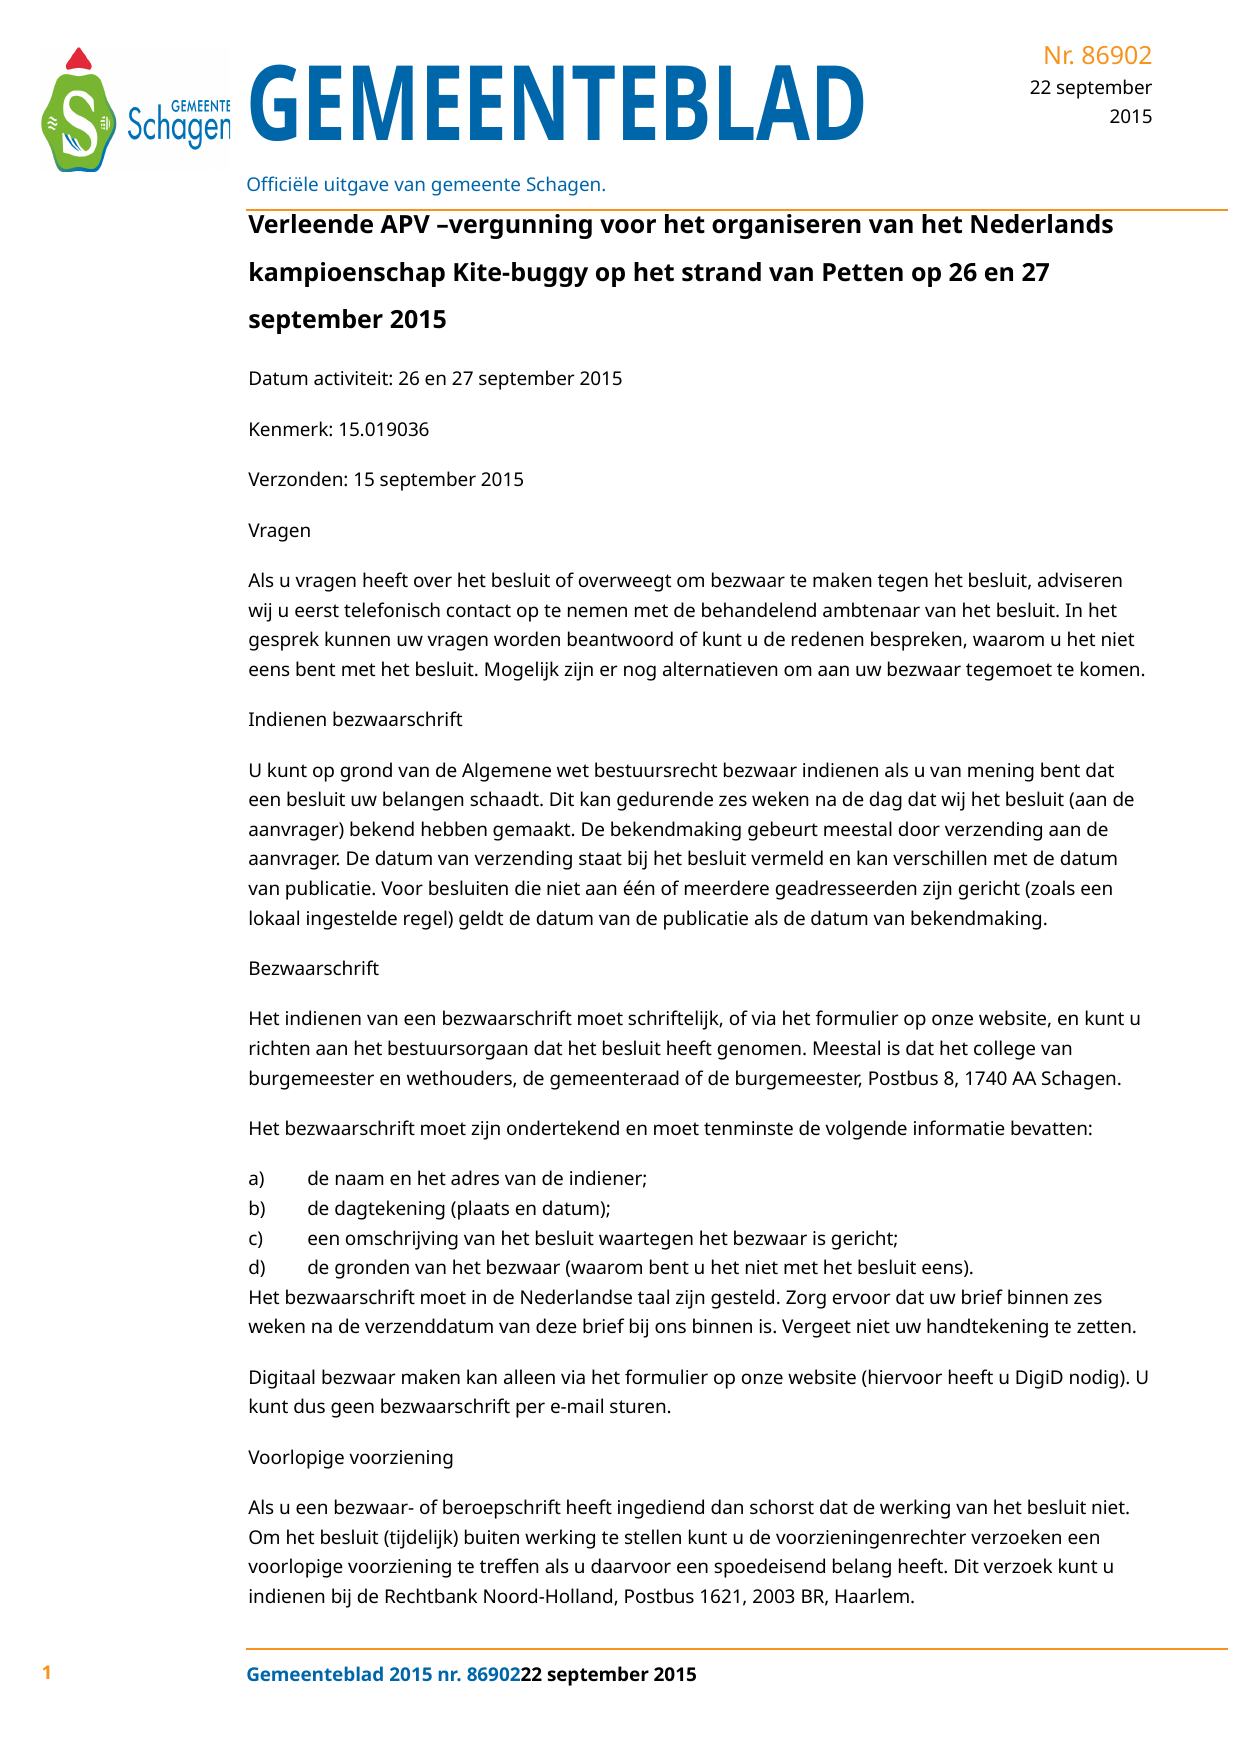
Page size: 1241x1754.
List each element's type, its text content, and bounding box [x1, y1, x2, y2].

list een omschrijving van het besluit waartegen het bezwaar is gericht; [248, 1225, 1152, 1250]
text Voorlopige voorziening [248, 1444, 1152, 1469]
list de gronden van het bezwaar (waarom bent u het niet met het besluit eens). [248, 1254, 1152, 1280]
text U kunt op grond van de Algemene wet bestuursrecht bezwaar indienen als u van mening bent dat een besluit uw belangen schaadt. Dit kan gedurende zes weken na de dag dat wij het besluit (aan de aanvrager) bekend hebben gemaakt. De bekendmaking gebeurt meestal door verzending aan de aanvrager. De datum van verzending staat bij het besluit vermeld en kan verschillen met de datum van publicatie. Voor besluiten die niet aan één of meerdere geadresseerden zijn gericht (zoals een lokaal ingestelde regel) geldt de datum van de publicatie als de datum van bekendmaking. [248, 757, 1152, 930]
text Als u een bezwaar- of beroepschrift heeft ingediend dan schorst dat de werking van het besluit niet. Om het besluit (tijdelijk) buiten werking te stellen kunt u de voorzieningenrechter verzoeken een voorlopige voorziening te treffen als u daarvoor een spoedeisend belang heeft. Dit verzoek kunt u indienen bij de Rechtbank Noord-Holland, Postbus 1621, 2003 BR, Haarlem. [248, 1494, 1152, 1609]
text Indienen bezwaarschrift [248, 706, 1152, 732]
list de dagtekening (plaats en datum); [248, 1195, 1152, 1221]
text Het bezwaarschrift moet in de Nederlandse taal zijn gesteld. Zorg ervoor dat uw brief binnen zes weken na de verzenddatum van deze brief bij ons binnen is. Vergeet niet uw handtekening te zetten. [248, 1284, 1152, 1339]
text Het bezwaarschrift moet zijn ondertekend en moet tenminste de volgende informatie bevatten: [248, 1115, 1152, 1141]
text Digitaal bezwaar maken kan alleen via het formulier op onze website (hiervoor heeft u DigiD nodig). U kunt dus geen bezwaarschrift per e-mail sturen. [248, 1364, 1152, 1419]
text Kenmerk: 15.019036 [248, 416, 1152, 442]
text Als u vragen heeft over het besluit of overweegt om bezwaar te maken tegen het besluit, adviseren wij u eerst telefonisch contact op te nemen met de behandelend ambtenaar van het besluit. In het gesprek kunnen uw vragen worden beantwoord of kunt u de redenen bespreken, waarom u het niet eens bent met het besluit. Mogelijk zijn er nog alternatieven om aan uw bezwaar tegemoet te komen. [248, 567, 1152, 682]
text Het indienen van een bezwaarschrift moet schriftelijk, of via het formulier op onze website, en kunt u richten aan het bestuursorgaan dat het besluit heeft genomen. Meestal is dat het college van burgemeester en wethouders, de gemeenteraad of de burgemeester, Postbus 8, 1740 AA Schagen. [248, 1006, 1152, 1090]
list de naam en het adres van de indiener; [248, 1166, 1152, 1191]
text Vragen [248, 517, 1152, 542]
text Bezwaarschrift [248, 955, 1152, 981]
picture [41, 47, 231, 172]
text Verleende APV –vergunning voor het organiseren van het Nederlands kampioenschap Kite-buggy op het strand van Petten op 26 en 27 september 2015 [248, 211, 1152, 336]
text Datum activiteit: 26 en 27 september 2015 [248, 366, 1152, 391]
text Verzonden: 15 september 2015 [248, 466, 1152, 492]
